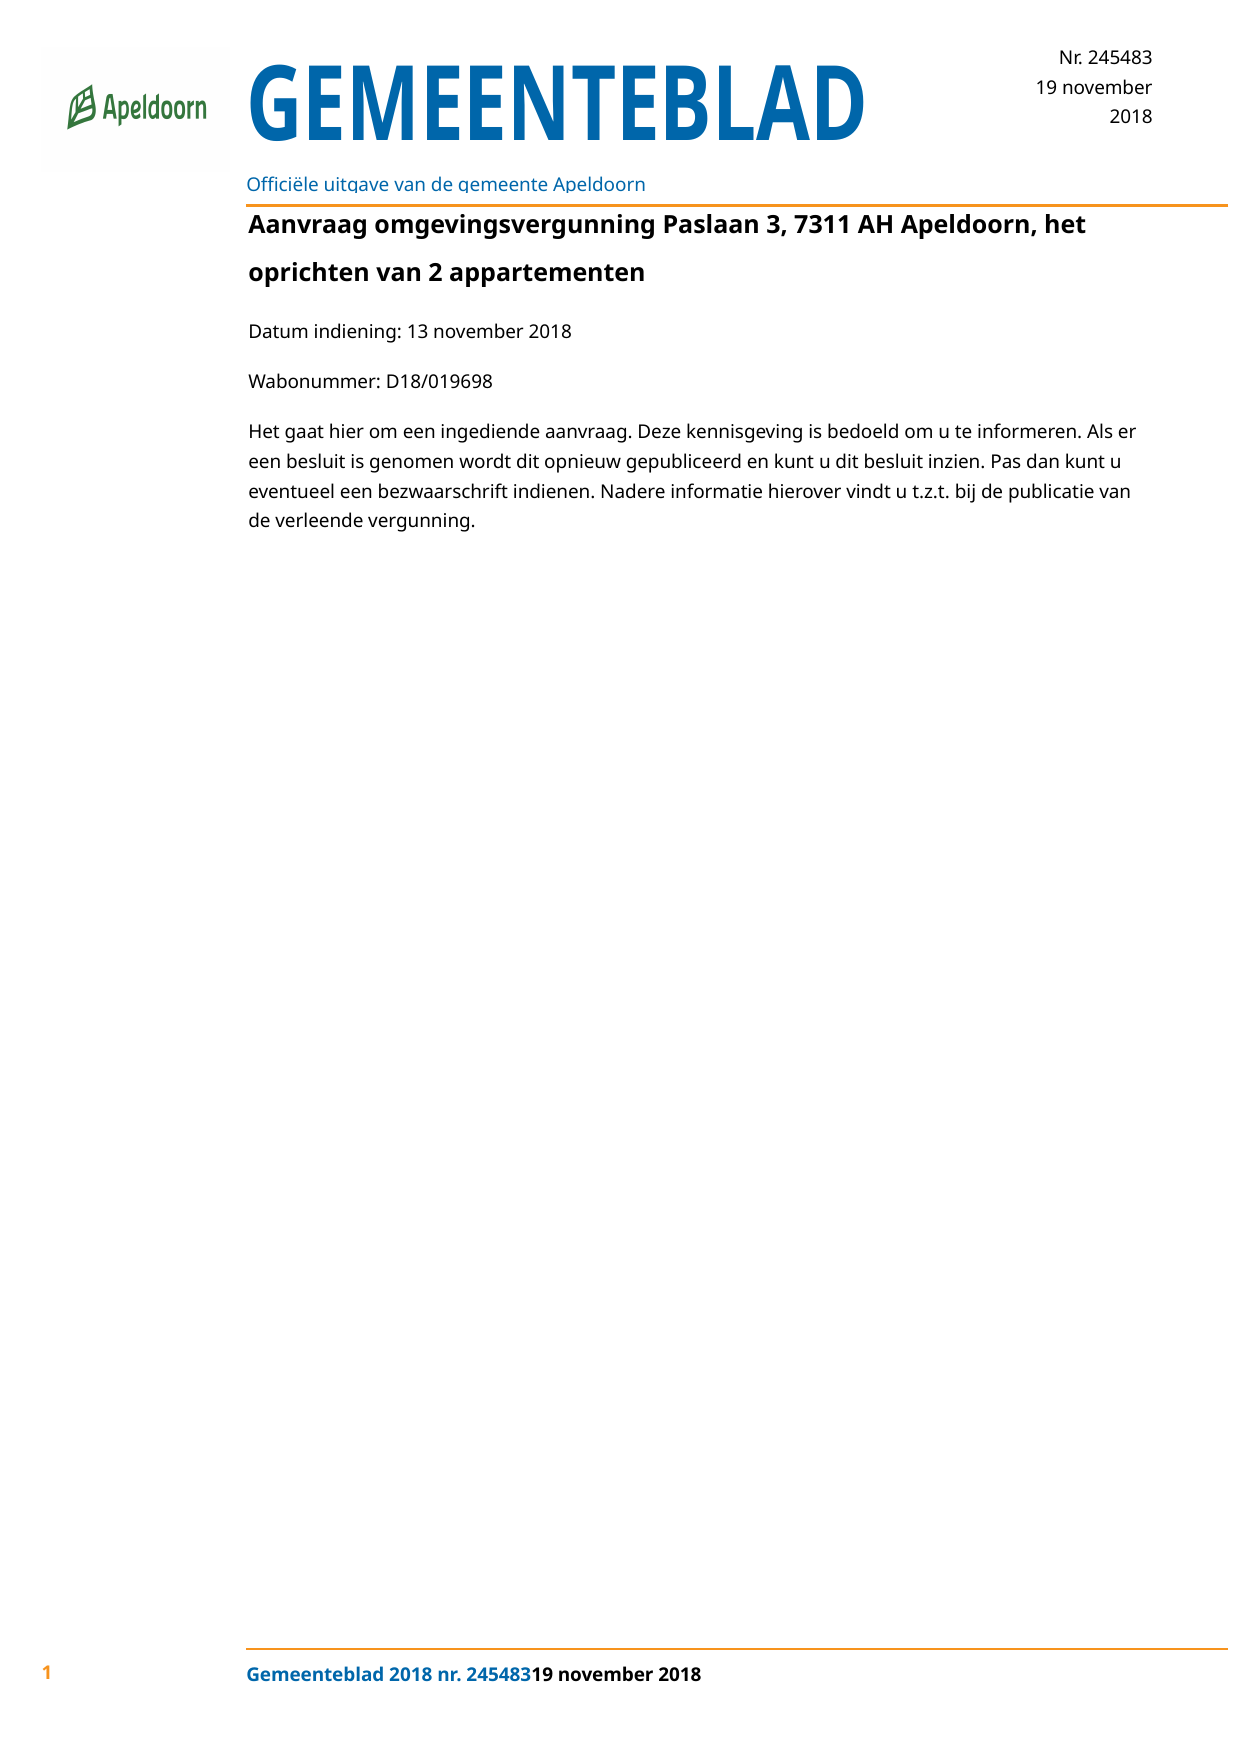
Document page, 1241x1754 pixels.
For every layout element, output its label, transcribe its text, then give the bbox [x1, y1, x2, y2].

text Datum indiening: 13 november 2018 [248, 318, 1152, 344]
text Aanvraag omgevingsvergunning Paslaan 3, 7311 AH Apeldoorn, het oprichten van 2 appartementen [248, 207, 1152, 288]
text Het gaat hier om een ingediende aanvraag. Deze kennisgeving is bedoeld om u te informeren. Als er een besluit is genomen wordt dit opnieuw gepubliceerd en kunt u dit besluit inzien. Pas dan kunt u eventueel een bezwaarschrift indienen. Nadere informatie hierover vindt u t.z.t. bij de publicatie van de verleende vergunning. [248, 419, 1152, 533]
text Wabonummer: D18/019698 [248, 368, 1152, 394]
picture [41, 47, 231, 172]
